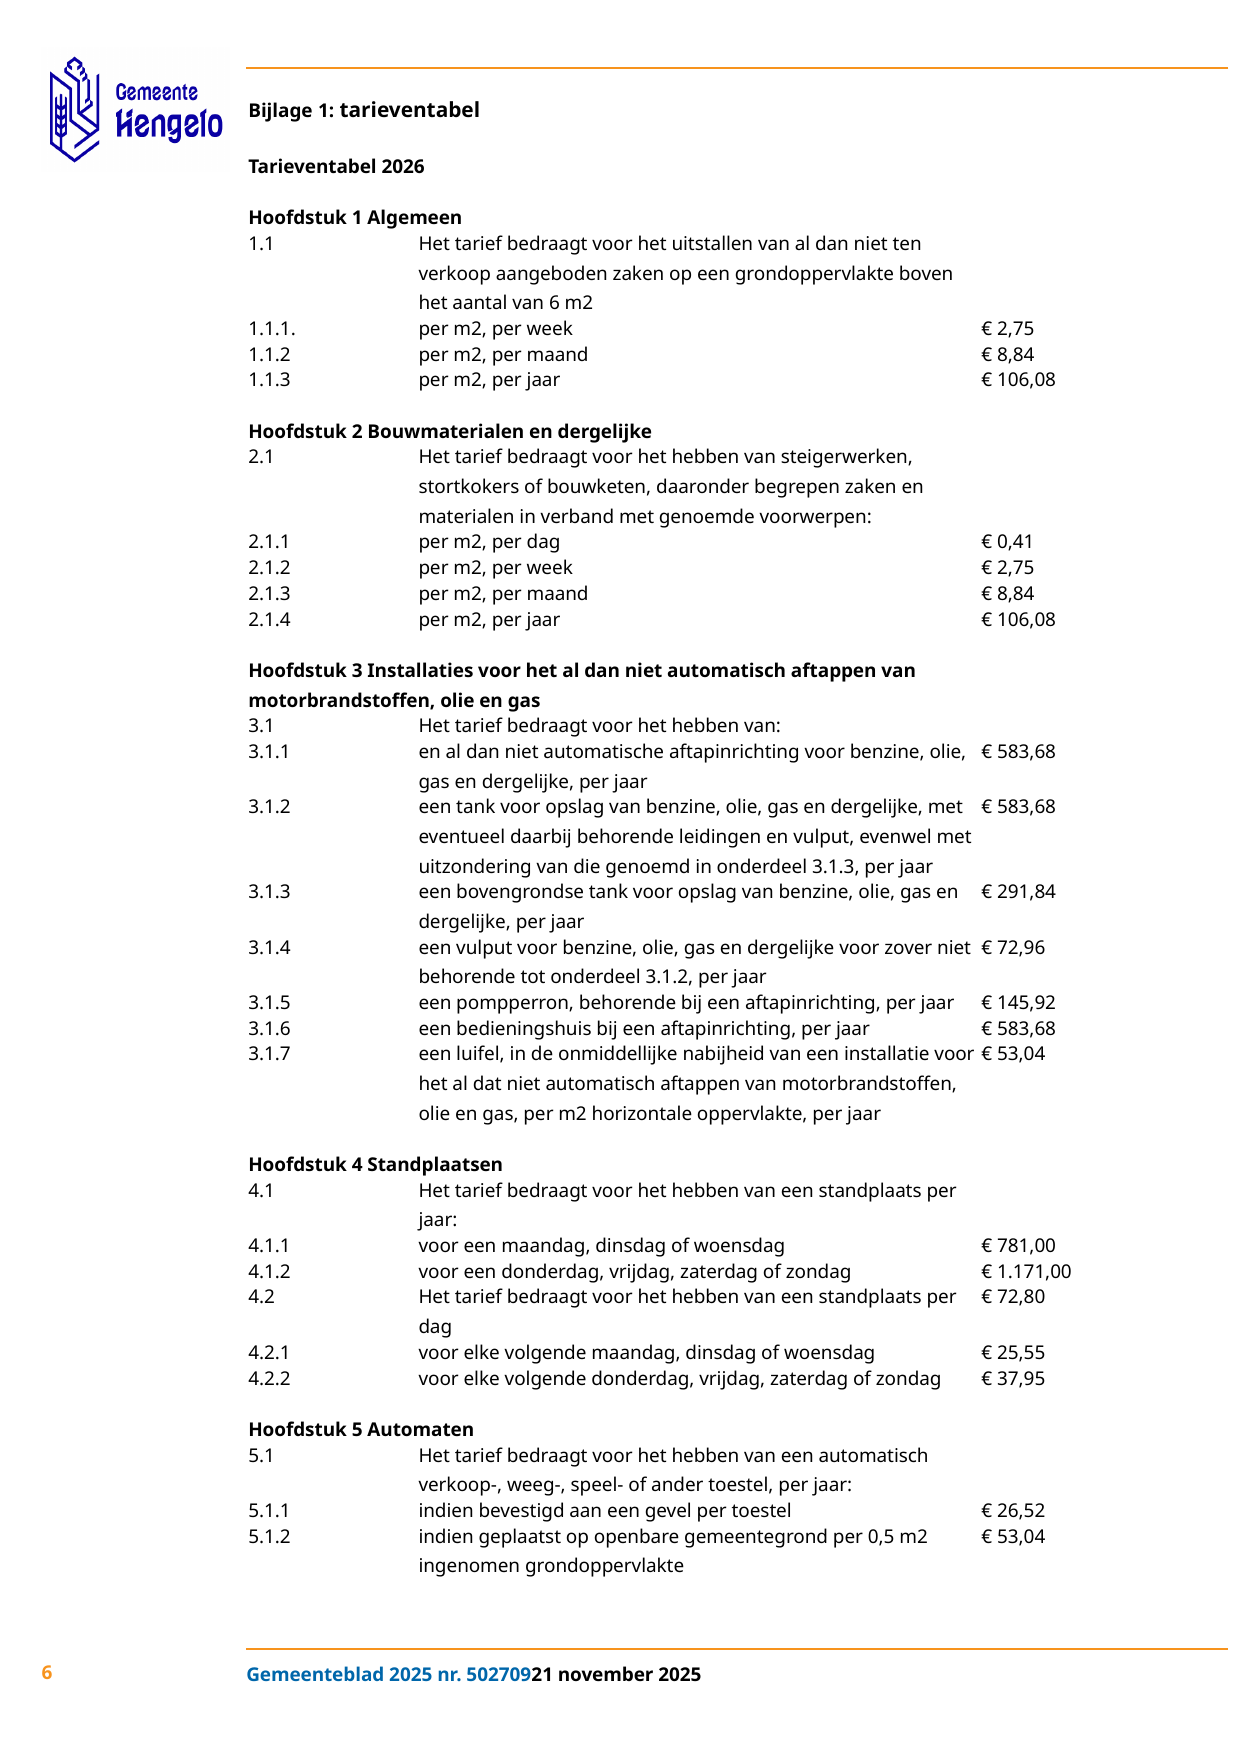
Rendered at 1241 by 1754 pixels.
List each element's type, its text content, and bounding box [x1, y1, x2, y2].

table_cell 2.1.1 [248, 529, 418, 554]
table_cell een bovengrondse tank voor opslag van benzine, olie, gas en dergelijke, per jaar [418, 879, 981, 934]
table_cell 3.1.6 [248, 1015, 418, 1041]
table_cell per m2, per maand [418, 580, 981, 606]
table_cell [418, 632, 981, 657]
table_cell indien geplaatst op openbare gemeentegrond per 0,5 m2 ingenomen grondoppervlakte [418, 1523, 981, 1578]
table_cell € 0,41 [981, 529, 1152, 554]
table_cell € 72,80 [981, 1284, 1152, 1339]
table_cell € 106,08 [981, 367, 1152, 392]
table_cell 1.1 [248, 230, 418, 315]
table_cell [981, 1578, 1152, 1604]
table_cell Hoofdstuk 1 Algemeen [248, 205, 981, 230]
table_cell voor een maandag, dinsdag of woensdag [418, 1232, 981, 1258]
table_cell 4.2.1 [248, 1339, 418, 1365]
table_cell 4.2 [248, 1284, 418, 1339]
table_cell [248, 632, 418, 657]
table_cell 4.2.2 [248, 1365, 418, 1391]
table_cell [981, 1391, 1152, 1416]
table_cell 4.1 [248, 1177, 418, 1232]
table_cell [248, 1391, 418, 1416]
table_cell een tank voor opslag van benzine, olie, gas en dergelijke, met eventueel daarbij behorende leidingen en vulput, evenwel met uitzondering van die genoemd in onderdeel 3.1.3, per jaar [418, 794, 981, 878]
table_cell [981, 205, 1152, 230]
table_cell Het tarief bedraagt voor het hebben van steigerwerken, stortkokers of bouwketen, daaronder begrepen zaken en materialen in verband met genoemde voorwerpen: [418, 444, 981, 529]
table_cell 2.1.3 [248, 580, 418, 606]
table_cell 3.1.3 [248, 879, 418, 934]
table_cell [248, 392, 418, 418]
table_cell 3.1 [248, 713, 418, 738]
table_cell indien bevestigd aan een gevel per toestel [418, 1497, 981, 1523]
table_cell Het tarief bedraagt voor het hebben van een standplaats per dag [418, 1284, 981, 1339]
table_cell [248, 179, 418, 204]
table_cell € 781,00 [981, 1232, 1152, 1258]
table_cell voor elke volgende donderdag, vrijdag, zaterdag of zondag [418, 1365, 981, 1391]
table_cell voor elke volgende maandag, dinsdag of woensdag [418, 1339, 981, 1365]
table_cell 4.1.1 [248, 1232, 418, 1258]
table_cell Het tarief bedraagt voor het hebben van: [418, 713, 981, 738]
table_cell Hoofdstuk 3 Installaties voor het al dan niet automatisch aftappen van motorbrandstoffen, olie en gas [248, 657, 981, 713]
table_cell € 2,75 [981, 554, 1152, 580]
table_cell € 583,68 [981, 1015, 1152, 1041]
table_cell € 37,95 [981, 1365, 1152, 1391]
table_cell 5.1.2 [248, 1523, 418, 1578]
table_cell [981, 179, 1152, 204]
table_cell € 53,04 [981, 1041, 1152, 1126]
table_cell 1.1.1. [248, 315, 418, 341]
text Bijlage 1: tarieventabel [248, 95, 1152, 123]
table_cell € 8,84 [981, 580, 1152, 606]
table_cell [981, 392, 1152, 418]
table_cell € 1.171,00 [981, 1258, 1152, 1284]
table_cell Hoofdstuk 2 Bouwmaterialen en dergelijke [248, 418, 981, 444]
table_cell € 8,84 [981, 341, 1152, 367]
table_cell per m2, per jaar [418, 367, 981, 392]
table_cell 3.1.5 [248, 989, 418, 1015]
table_header Tarieventabel 2026 [248, 153, 981, 179]
table_header [981, 153, 1152, 179]
table_cell Hoofdstuk 5 Automaten [248, 1416, 981, 1442]
table_cell [981, 1442, 1152, 1497]
table_cell 1.1.3 [248, 367, 418, 392]
table_cell 5.1 [248, 1442, 418, 1497]
table_cell € 583,68 [981, 738, 1152, 794]
table_cell Hoofdstuk 4 Standplaatsen [248, 1151, 981, 1177]
table_cell voor een donderdag, vrijdag, zaterdag of zondag [418, 1258, 981, 1284]
table_cell en al dan niet automatische aftapinrichting voor benzine, olie, gas en dergelijke, per jaar [418, 738, 981, 794]
table_cell [981, 1126, 1152, 1151]
table_cell 4.1.2 [248, 1258, 418, 1284]
table_cell [248, 1126, 418, 1151]
table_cell per m2, per week [418, 315, 981, 341]
table_cell per m2, per jaar [418, 606, 981, 632]
table_cell [418, 1391, 981, 1416]
table_cell [418, 179, 981, 204]
table_cell 3.1.2 [248, 794, 418, 878]
table_cell € 2,75 [981, 315, 1152, 341]
table_cell 2.1.4 [248, 606, 418, 632]
table_cell per m2, per week [418, 554, 981, 580]
table_cell [981, 713, 1152, 738]
table_cell Het tarief bedraagt voor het hebben van een automatisch verkoop-, weeg-, speel- of ander toestel, per jaar: [418, 1442, 981, 1497]
table_cell een vulput voor benzine, olie, gas en dergelijke voor zover niet behorende tot onderdeel 3.1.2, per jaar [418, 934, 981, 989]
table_cell [981, 418, 1152, 444]
table_cell [981, 632, 1152, 657]
table_cell per m2, per dag [418, 529, 981, 554]
table_cell [981, 657, 1152, 713]
table_cell € 145,92 [981, 989, 1152, 1015]
table_cell [418, 392, 981, 418]
table_cell Het tarief bedraagt voor het uitstallen van al dan niet ten verkoop aangeboden zaken op een grondoppervlakte boven het aantal van 6 m2 [418, 230, 981, 315]
table_cell [981, 1151, 1152, 1177]
table_cell € 106,08 [981, 606, 1152, 632]
table_cell [981, 1416, 1152, 1442]
table_cell [981, 230, 1152, 315]
table_cell [418, 1578, 981, 1604]
table_cell per m2, per maand [418, 341, 981, 367]
table_cell [418, 1126, 981, 1151]
table_cell € 26,52 [981, 1497, 1152, 1523]
table_cell € 583,68 [981, 794, 1152, 878]
table_cell 3.1.7 [248, 1041, 418, 1126]
table_cell Het tarief bedraagt voor het hebben van een standplaats per jaar: [418, 1177, 981, 1232]
table_cell € 291,84 [981, 879, 1152, 934]
table_cell € 53,04 [981, 1523, 1152, 1578]
table_cell 5.1.1 [248, 1497, 418, 1523]
table_cell [981, 1177, 1152, 1232]
picture [41, 47, 231, 172]
table_cell 3.1.1 [248, 738, 418, 794]
table_cell [981, 444, 1152, 529]
table_cell 2.1 [248, 444, 418, 529]
table_cell 2.1.2 [248, 554, 418, 580]
table_cell een pompperron, behorende bij een aftapinrichting, per jaar [418, 989, 981, 1015]
table_cell 3.1.4 [248, 934, 418, 989]
table_cell een bedieningshuis bij een aftapinrichting, per jaar [418, 1015, 981, 1041]
table_cell een luifel, in de onmiddellijke nabijheid van een installatie voor het al dat niet automatisch aftappen van motorbrandstoffen, olie en gas, per m2 horizontale oppervlakte, per jaar [418, 1041, 981, 1126]
table_cell 1.1.2 [248, 341, 418, 367]
table_cell [248, 1578, 418, 1604]
table_cell € 72,96 [981, 934, 1152, 989]
table_cell € 25,55 [981, 1339, 1152, 1365]
